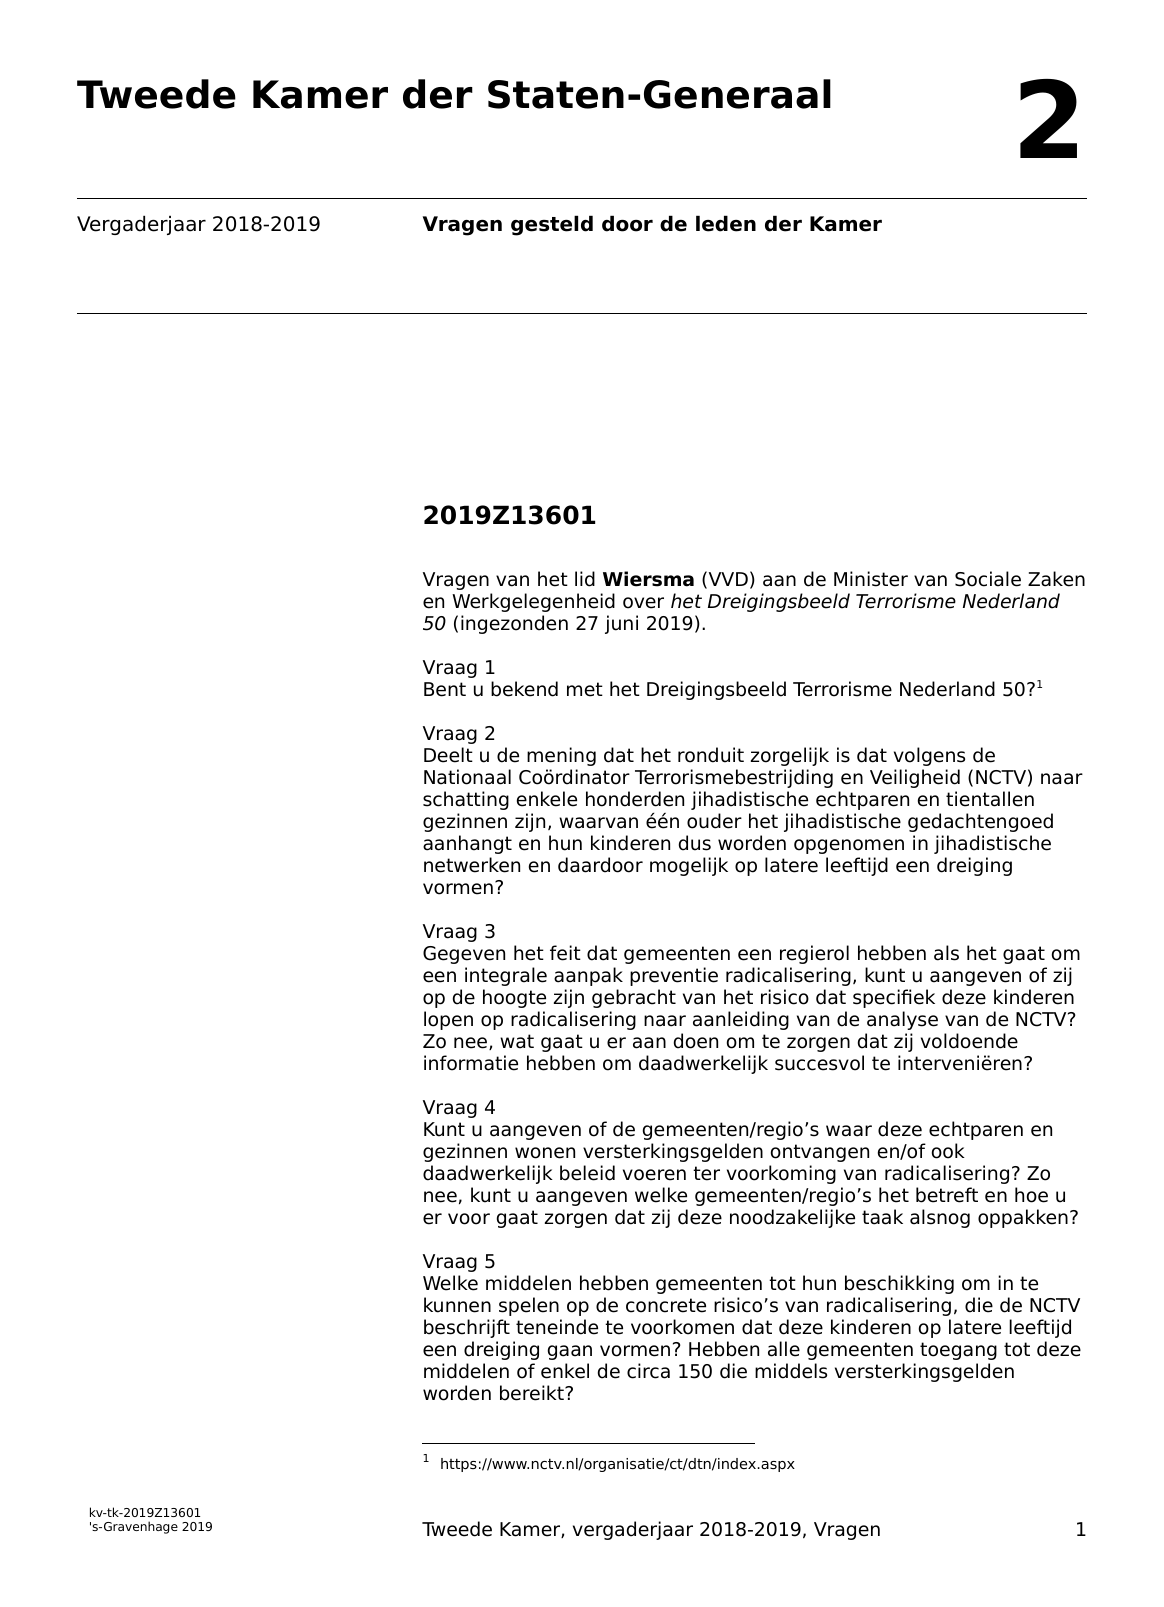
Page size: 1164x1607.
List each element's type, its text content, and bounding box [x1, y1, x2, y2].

table_cell Vragen gesteld door de leden der Kamer [422, 199, 1087, 313]
text https://www.nctv.nl/organisatie/ct/dtn/index.aspx [422, 1452, 1087, 1474]
text Vraag 2 [422, 723, 1087, 745]
text Vraag 4 [422, 1097, 1087, 1119]
text 's-Gravenhage 2019 [88, 1520, 323, 1534]
text kv-tk-2019Z13601 [88, 1506, 323, 1520]
text Vraag 1 [422, 657, 1087, 679]
text Vraag 3 [422, 921, 1087, 943]
text Deelt u de mening dat het ronduit zorgelijk is dat volgens de Nationaal Coördinator Terrorismebestrijding en Veiligheid (NCTV) naar schatting enkele honderden jihadistische echtparen en tientallen gezinnen zijn, waarvan één ouder het jihadistische gedachtengoed aanhangt en hun kinderen dus worden opgenomen in jihadistische netwerken en daardoor mogelijk op latere leeftijd een dreiging vormen? [422, 745, 1087, 899]
text Gegeven het feit dat gemeenten een regierol hebben als het gaat om een integrale aanpak preventie radicalisering, kunt u aangeven of zij op de hoogte zijn gebracht van het risico dat specifiek deze kinderen lopen op radicalisering naar aanleiding van de analyse van de NCTV? Zo nee, wat gaat u er aan doen om te zorgen dat zij voldoende informatie hebben om daadwerkelijk succesvol te interveniëren? [422, 943, 1087, 1075]
text Welke middelen hebben gemeenten tot hun beschikking om in te kunnen spelen op de concrete risico’s van radicalisering, die de NCTV beschrijft teneinde te voorkomen dat deze kinderen op latere leeftijd een dreiging gaan vormen? Hebben alle gemeenten toegang tot deze middelen of enkel de circa 150 die middels versterkingsgelden worden bereikt? [422, 1273, 1087, 1405]
text Bent u bekend met het Dreigingsbeeld Terrorisme Nederland 50? [422, 679, 1087, 701]
text 2019Z13601 [422, 501, 1087, 531]
text Vraag 5 [422, 1251, 1087, 1273]
text Kunt u aangeven of de gemeenten/regio’s waar deze echtparen en gezinnen wonen versterkingsgelden ontvangen en/of ook daadwerkelijk beleid voeren ter voorkoming van radicalisering? Zo nee, kunt u aangeven welke gemeenten/regio’s het betreft en hoe u er voor gaat zorgen dat zij deze noodzakelijke taak alsnog oppakken? [422, 1119, 1087, 1229]
text Vragen van het lid Wiersma (VVD) aan de Minister van Sociale Zaken en Werkgelegenheid over het Dreigingsbeeld Terrorisme Nederland 50 (ingezonden 27 juni 2019). [422, 569, 1087, 635]
table_cell Vergaderjaar 2018-2019 [77, 199, 422, 313]
table_header Tweede Kamer der Staten-Generaal [77, 59, 886, 198]
table_header 2 [886, 59, 1087, 198]
